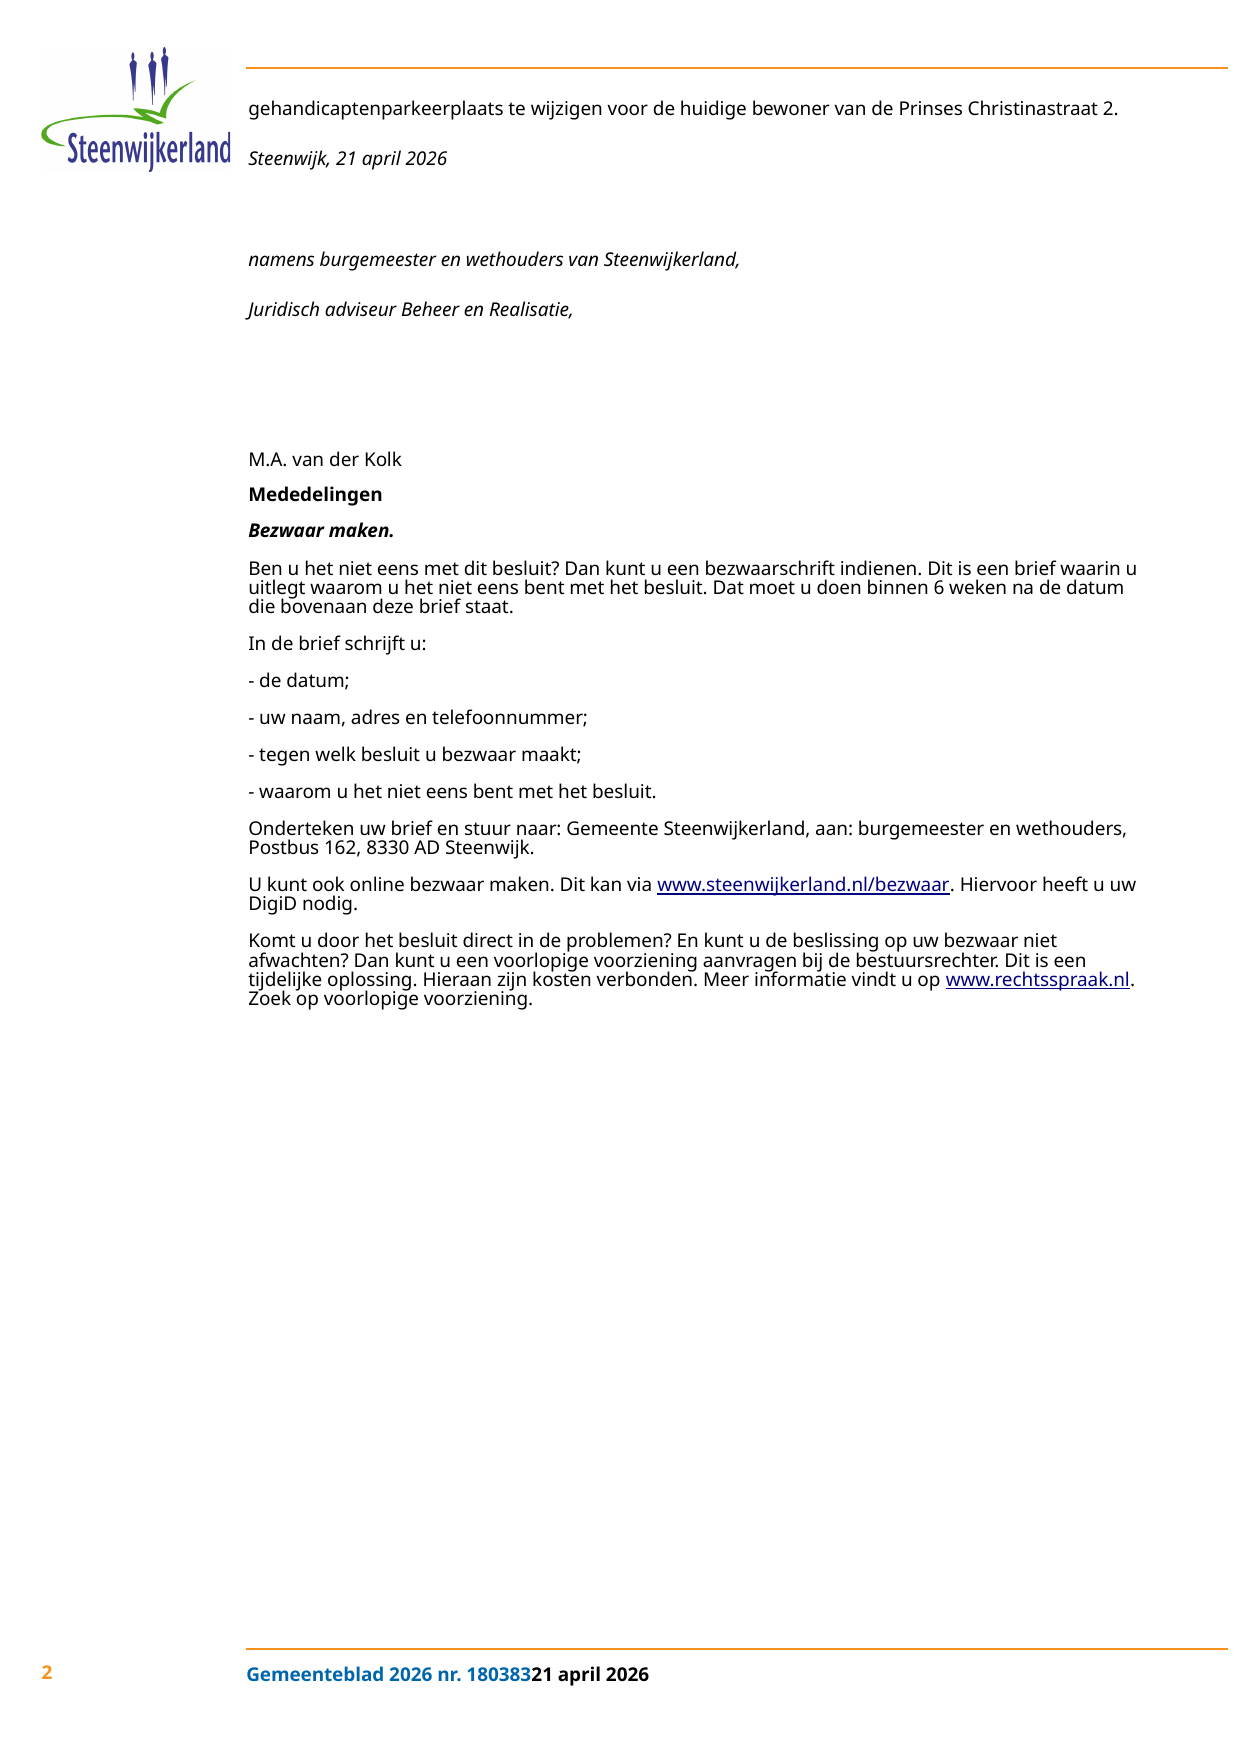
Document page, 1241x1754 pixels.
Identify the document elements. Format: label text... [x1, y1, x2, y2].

text In de brief schrijft u: [248, 635, 1152, 654]
picture [41, 47, 231, 172]
text Bezwaar maken. [248, 522, 1152, 542]
text - uw naam, adres en telefoonnummer; [248, 709, 1152, 728]
text namens burgemeester en wethouders van Steenwijkerland, [248, 246, 1152, 272]
text - tegen welk besluit u bezwaar maakt; [248, 746, 1152, 765]
text Komt u door het besluit direct in de problemen? En kunt u de beslissing op uw bezwaar niet afwachten? Dan kunt u een voorlopige voorziening aanvragen bij de bestuursrechter. Dit is een tijdelijke oplossing. Hieraan zijn kosten verbonden. Meer informatie vindt u op www.rechtsspraak.nl. Zoek op voorlopige voorziening. [248, 932, 1152, 1009]
text gehandicaptenparkeerplaats te wijzigen voor de huidige bewoner van de Prinses Christinastraat 2. [248, 95, 1152, 121]
text - de datum; [248, 672, 1152, 691]
text Steenwijk, 21 april 2026 [248, 145, 1152, 171]
text Onderteken uw brief en stuur naar: Gemeente Steenwijkerland, aan: burgemeester en wethouders, Postbus 162, 8330 AD Steenwijk. [248, 820, 1152, 858]
text U kunt ook online bezwaar maken. Dit kan via www.steenwijkerland.nl/bezwaar. Hiervoor heeft u uw DigiD nodig. [248, 876, 1152, 915]
text M.A. van der Kolk [248, 446, 1152, 472]
text Ben u het niet eens met dit besluit? Dan kunt u een bezwaarschrift indienen. Dit is een brief waarin u uitlegt waarom u het niet eens bent met het besluit. Dat moet u doen binnen 6 weken na de datum die bovenaan deze brief staat. [248, 559, 1152, 617]
text Juridisch adviseur Beheer en Realisatie, [248, 296, 1152, 322]
text - waarom u het niet eens bent met het besluit. [248, 783, 1152, 802]
text Mededelingen [248, 486, 1152, 505]
